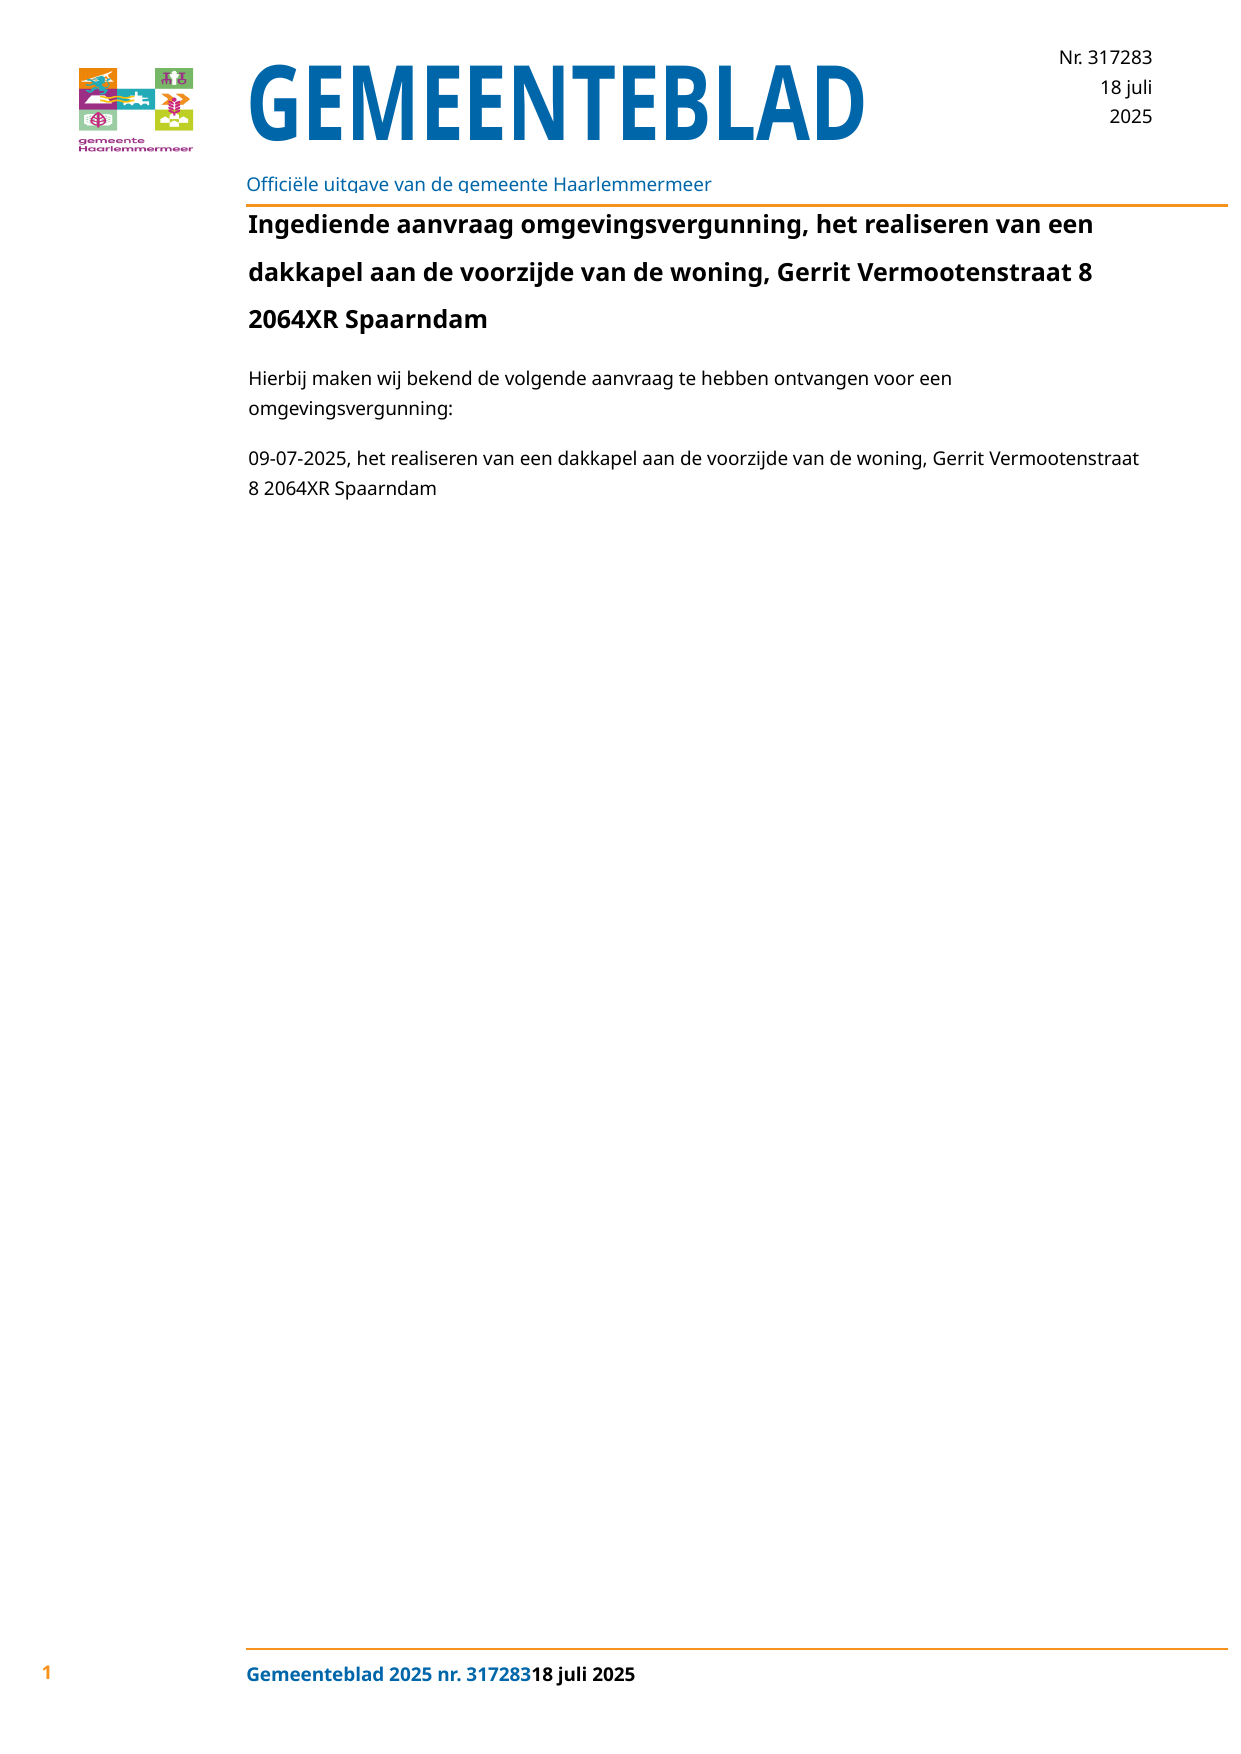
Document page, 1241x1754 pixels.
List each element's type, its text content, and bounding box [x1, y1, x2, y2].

picture [41, 47, 231, 172]
text Hierbij maken wij bekend de volgende aanvraag te hebben ontvangen voor een omgevingsvergunning: [248, 366, 1152, 421]
text Ingediende aanvraag omgevingsvergunning, het realiseren van een dakkapel aan de voorzijde van de woning, Gerrit Vermootenstraat 8 2064XR Spaarndam [248, 207, 1152, 336]
text 09-07-2025, het realiseren van een dakkapel aan de voorzijde van de woning, Gerrit Vermootenstraat 8 2064XR Spaarndam [248, 446, 1152, 501]
